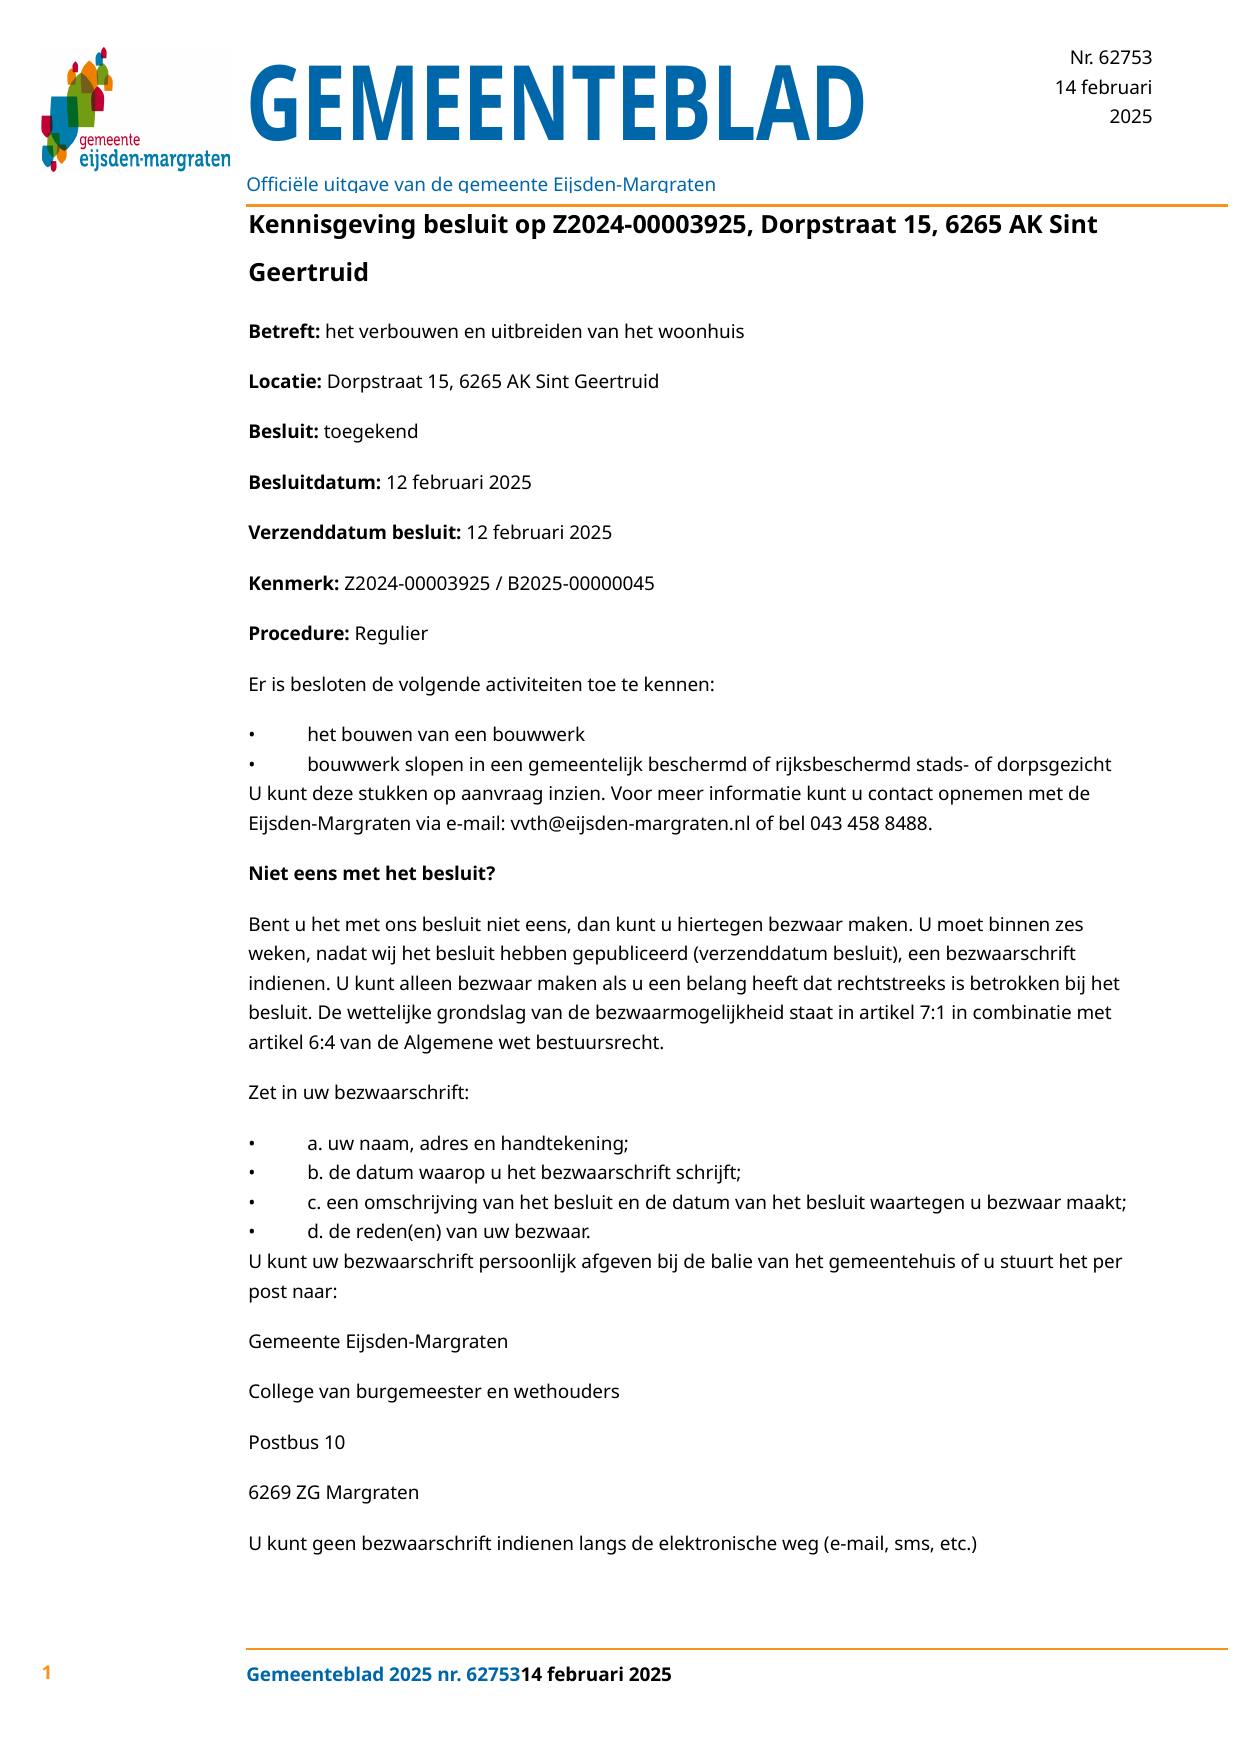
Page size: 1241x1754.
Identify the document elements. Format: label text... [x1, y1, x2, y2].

list a. uw naam, adres en handtekening; [248, 1130, 1152, 1156]
text 6269 ZG Margraten [248, 1479, 1152, 1505]
text Niet eens met het besluit? [248, 860, 1152, 886]
text U kunt deze stukken op aanvraag inzien. Voor meer informatie kunt u contact opnemen met de Eijsden-Margraten via e-mail: vvth@eijsden-margraten.nl of bel 043 458 8488. [248, 780, 1152, 836]
text College van burgemeester en wethouders [248, 1379, 1152, 1404]
text Besluitdatum: 12 februari 2025 [248, 469, 1152, 495]
text Verzenddatum besluit: 12 februari 2025 [248, 519, 1152, 545]
text Procedure: Regulier [248, 620, 1152, 646]
list d. de reden(en) van uw bezwaar. [248, 1219, 1152, 1244]
text Er is besloten de volgende activiteiten toe te kennen: [248, 671, 1152, 697]
list het bouwen van een bouwwerk [248, 721, 1152, 747]
list b. de datum waarop u het bezwaarschrift schrijft; [248, 1159, 1152, 1185]
picture [41, 47, 231, 172]
text U kunt geen bezwaarschrift indienen langs de elektronische weg (e-mail, sms, etc.) [248, 1530, 1152, 1556]
text Betreft: het verbouwen en uitbreiden van het woonhuis [248, 318, 1152, 344]
text Kenmerk: Z2024-00003925 / B2025-00000045 [248, 570, 1152, 596]
text U kunt uw bezwaarschrift persoonlijk afgeven bij de balie van het gemeentehuis of u stuurt het per post naar: [248, 1248, 1152, 1304]
text Postbus 10 [248, 1429, 1152, 1455]
text Kennisgeving besluit op Z2024-00003925, Dorpstraat 15, 6265 AK Sint Geertruid [248, 207, 1152, 288]
text Locatie: Dorpstraat 15, 6265 AK Sint Geertruid [248, 368, 1152, 394]
text Bent u het met ons besluit niet eens, dan kunt u hiertegen bezwaar maken. U moet binnen zes weken, nadat wij het besluit hebben gepubliceerd (verzenddatum besluit), een bezwaarschrift indienen. U kunt alleen bezwaar maken als u een belang heeft dat rechtstreeks is betrokken bij het besluit. De wettelijke grondslag van de bezwaarmogelijkheid staat in artikel 7:1 in combinatie met artikel 6:4 van de Algemene wet bestuursrecht. [248, 911, 1152, 1055]
list bouwwerk slopen in een gemeentelijk beschermd of rijksbeschermd stads- of dorpsgezicht [248, 751, 1152, 777]
text Zet in uw bezwaarschrift: [248, 1079, 1152, 1105]
list c. een omschrijving van het besluit en de datum van het besluit waartegen u bezwaar maakt; [248, 1189, 1152, 1215]
text Besluit: toegekend [248, 419, 1152, 444]
text Gemeente Eijsden-Margraten [248, 1328, 1152, 1354]
